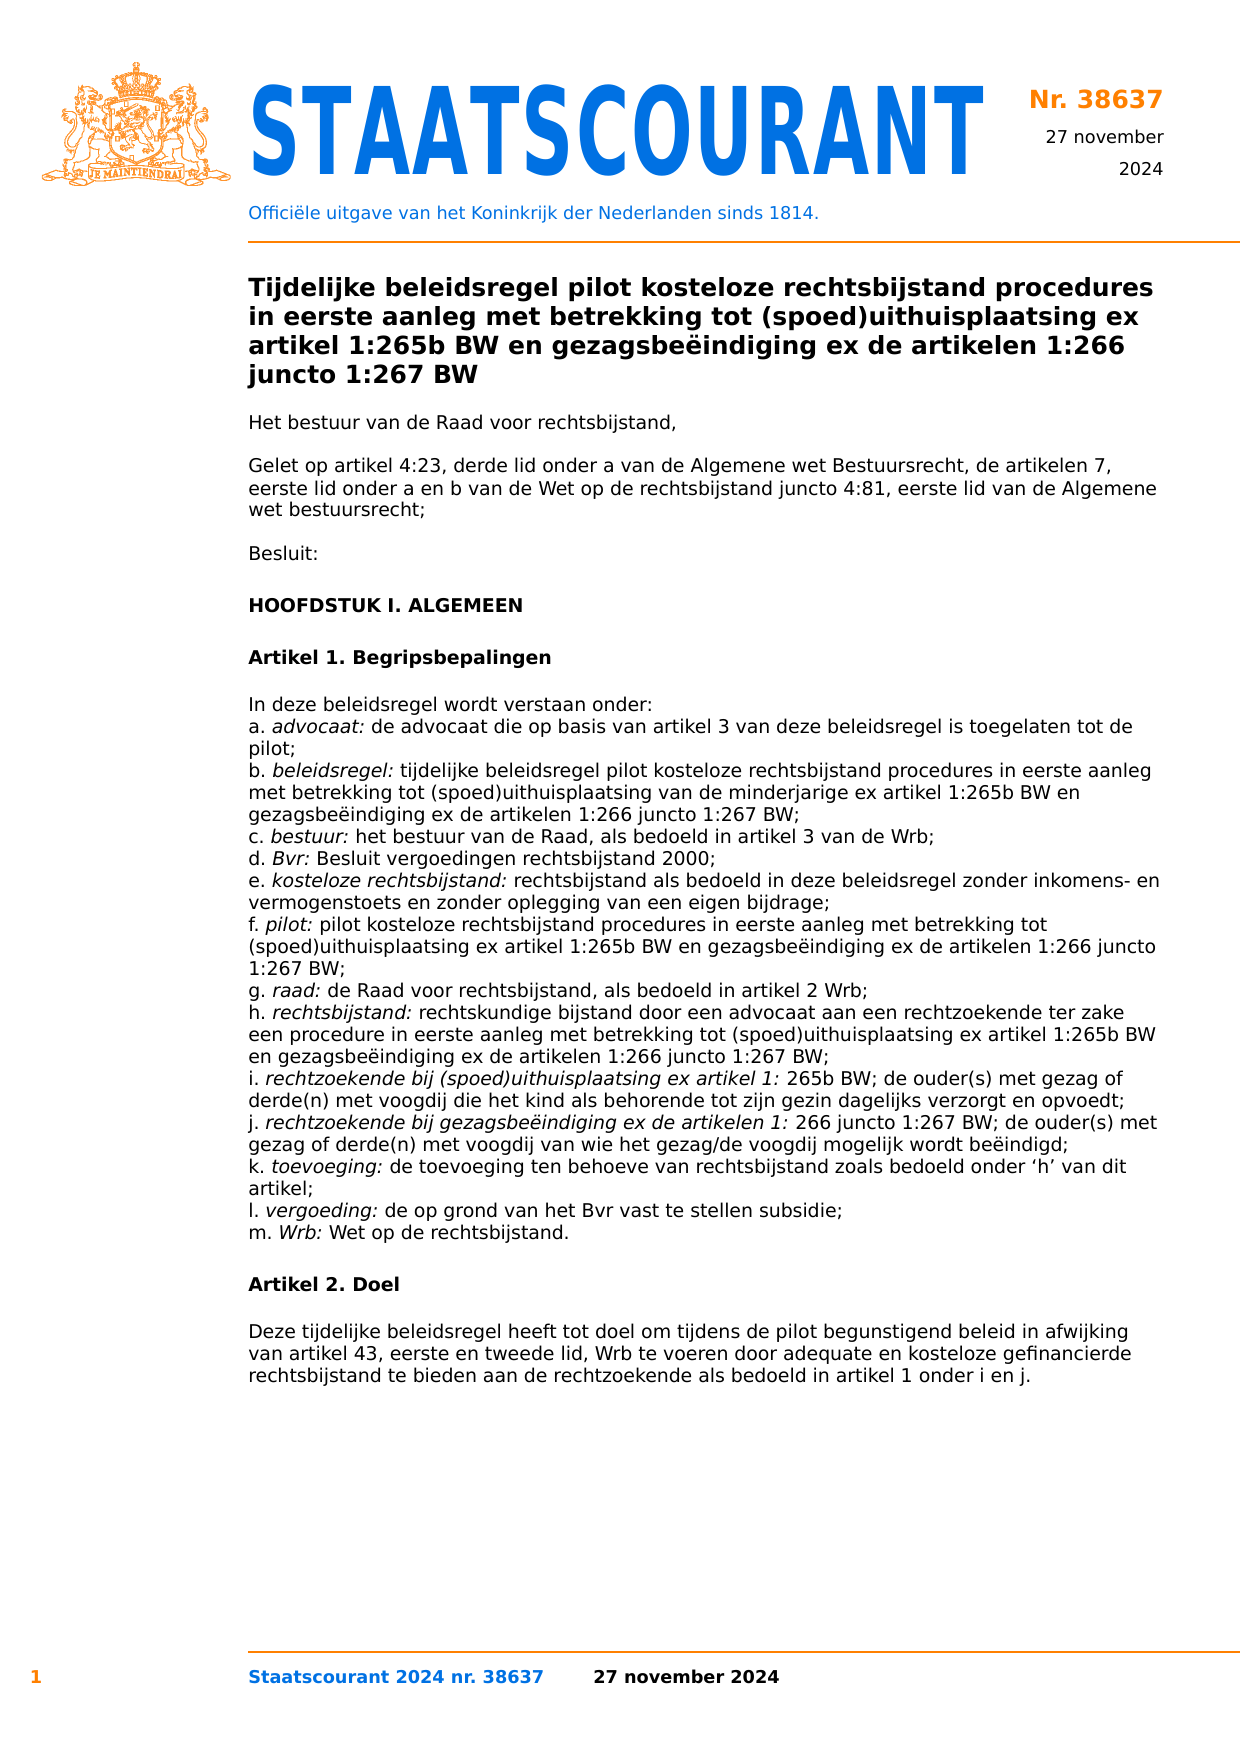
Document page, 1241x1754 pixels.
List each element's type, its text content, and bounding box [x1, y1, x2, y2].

text Deze tijdelijke beleidsregel heeft tot doel om tijdens de pilot begunstigend beleid in afwijking van artikel 43, eerste en tweede lid, Wrb te voeren door adequate en kosteloze gefinancierde rechtsbijstand te bieden aan de rechtzoekende als bedoeld in artikel 1 onder i en j. [248, 1321, 1163, 1387]
subtitle Artikel 1. Begripsbepalingen [248, 647, 1163, 669]
text m. Wrb: Wet op de rechtsbijstand. [248, 1222, 1163, 1244]
table_cell Officiële uitgave van het Koninkrijk der Nederlanden sinds 1814. [248, 203, 1240, 241]
text c. bestuur: het bestuur van de Raad, als bedoeld in artikel 3 van de Wrb; [248, 826, 1163, 848]
table_header STAATSCOURANT [248, 62, 998, 203]
table_cell 2024 [998, 153, 1240, 203]
text h. rechtsbijstand: rechtskundige bijstand door een advocaat aan een rechtzoekende ter zake een procedure in eerste aanleg met betrekking tot (spoed)uithuisplaatsing ex artikel 1:265b BW en gezagsbeëindiging ex de artikelen 1:266 juncto 1:267 BW; [248, 1002, 1163, 1068]
text e. kosteloze rechtsbijstand: rechtsbijstand als bedoeld in deze beleidsregel zonder inkomens- en vermogenstoets en zonder oplegging van een eigen bijdrage; [248, 870, 1163, 914]
text In deze beleidsregel wordt verstaan onder: [248, 694, 1163, 716]
text Het bestuur van de Raad voor rechtsbijstand, [248, 412, 1163, 433]
text l. vergoeding: de op grond van het Bvr vast te stellen subsidie; [248, 1200, 1163, 1222]
table_header Nr. 38637 [998, 62, 1240, 121]
text g. raad: de Raad voor rechtsbijstand, als bedoeld in artikel 2 Wrb; [248, 980, 1163, 1002]
text k. toevoeging: de toevoeging ten behoeve van rechtsbijstand zoals bedoeld onder ‘h’ van dit artikel; [248, 1156, 1163, 1200]
subtitle Artikel 2. Doel [248, 1274, 1163, 1296]
subtitle Tijdelijke beleidsregel pilot kosteloze rechtsbijstand procedures in eerste aanleg met betrekking tot (spoed)uithuisplaatsing ex artikel 1:265b BW en gezagsbeëindiging ex de artikelen 1:266 juncto 1:267 BW [248, 273, 1163, 390]
text j. rechtzoekende bij gezagsbeëindiging ex de artikelen 1: 266 juncto 1:267 BW; de ouder(s) met gezag of derde(n) met voogdij van wie het gezag/de voogdij mogelijk wordt beëindigd; [248, 1112, 1163, 1156]
text b. beleidsregel: tijdelijke beleidsregel pilot kosteloze rechtsbijstand procedures in eerste aanleg met betrekking tot (spoed)uithuisplaatsing van de minderjarige ex artikel 1:265b BW en gezagsbeëindiging ex de artikelen 1:266 juncto 1:267 BW; [248, 760, 1163, 826]
picture [41, 62, 231, 186]
text d. Bvr: Besluit vergoedingen rechtsbijstand 2000; [248, 848, 1163, 870]
table_cell 27 november [998, 121, 1240, 153]
text i. rechtzoekende bij (spoed)uithuisplaatsing ex artikel 1: 265b BW; de ouder(s) met gezag of derde(n) met voogdij die het kind als behorende tot zijn gezin dagelijks verzorgt en opvoedt; [248, 1068, 1163, 1112]
text Gelet op artikel 4:23, derde lid onder a van de Algemene wet Bestuursrecht, de artikelen 7, eerste lid onder a en b van de Wet op de rechtsbijstand juncto 4:81, eerste lid van de Algemene wet bestuursrecht; [248, 455, 1163, 521]
subtitle HOOFDSTUK I. ALGEMEEN [248, 595, 1163, 617]
table_header [25, 62, 248, 241]
text a. advocaat: de advocaat die op basis van artikel 3 van deze beleidsregel is toegelaten tot de pilot; [248, 716, 1163, 760]
text f. pilot: pilot kosteloze rechtsbijstand procedures in eerste aanleg met betrekking tot (spoed)uithuisplaatsing ex artikel 1:265b BW en gezagsbeëindiging ex de artikelen 1:266 juncto 1:267 BW; [248, 914, 1163, 980]
text Besluit: [248, 543, 1163, 565]
